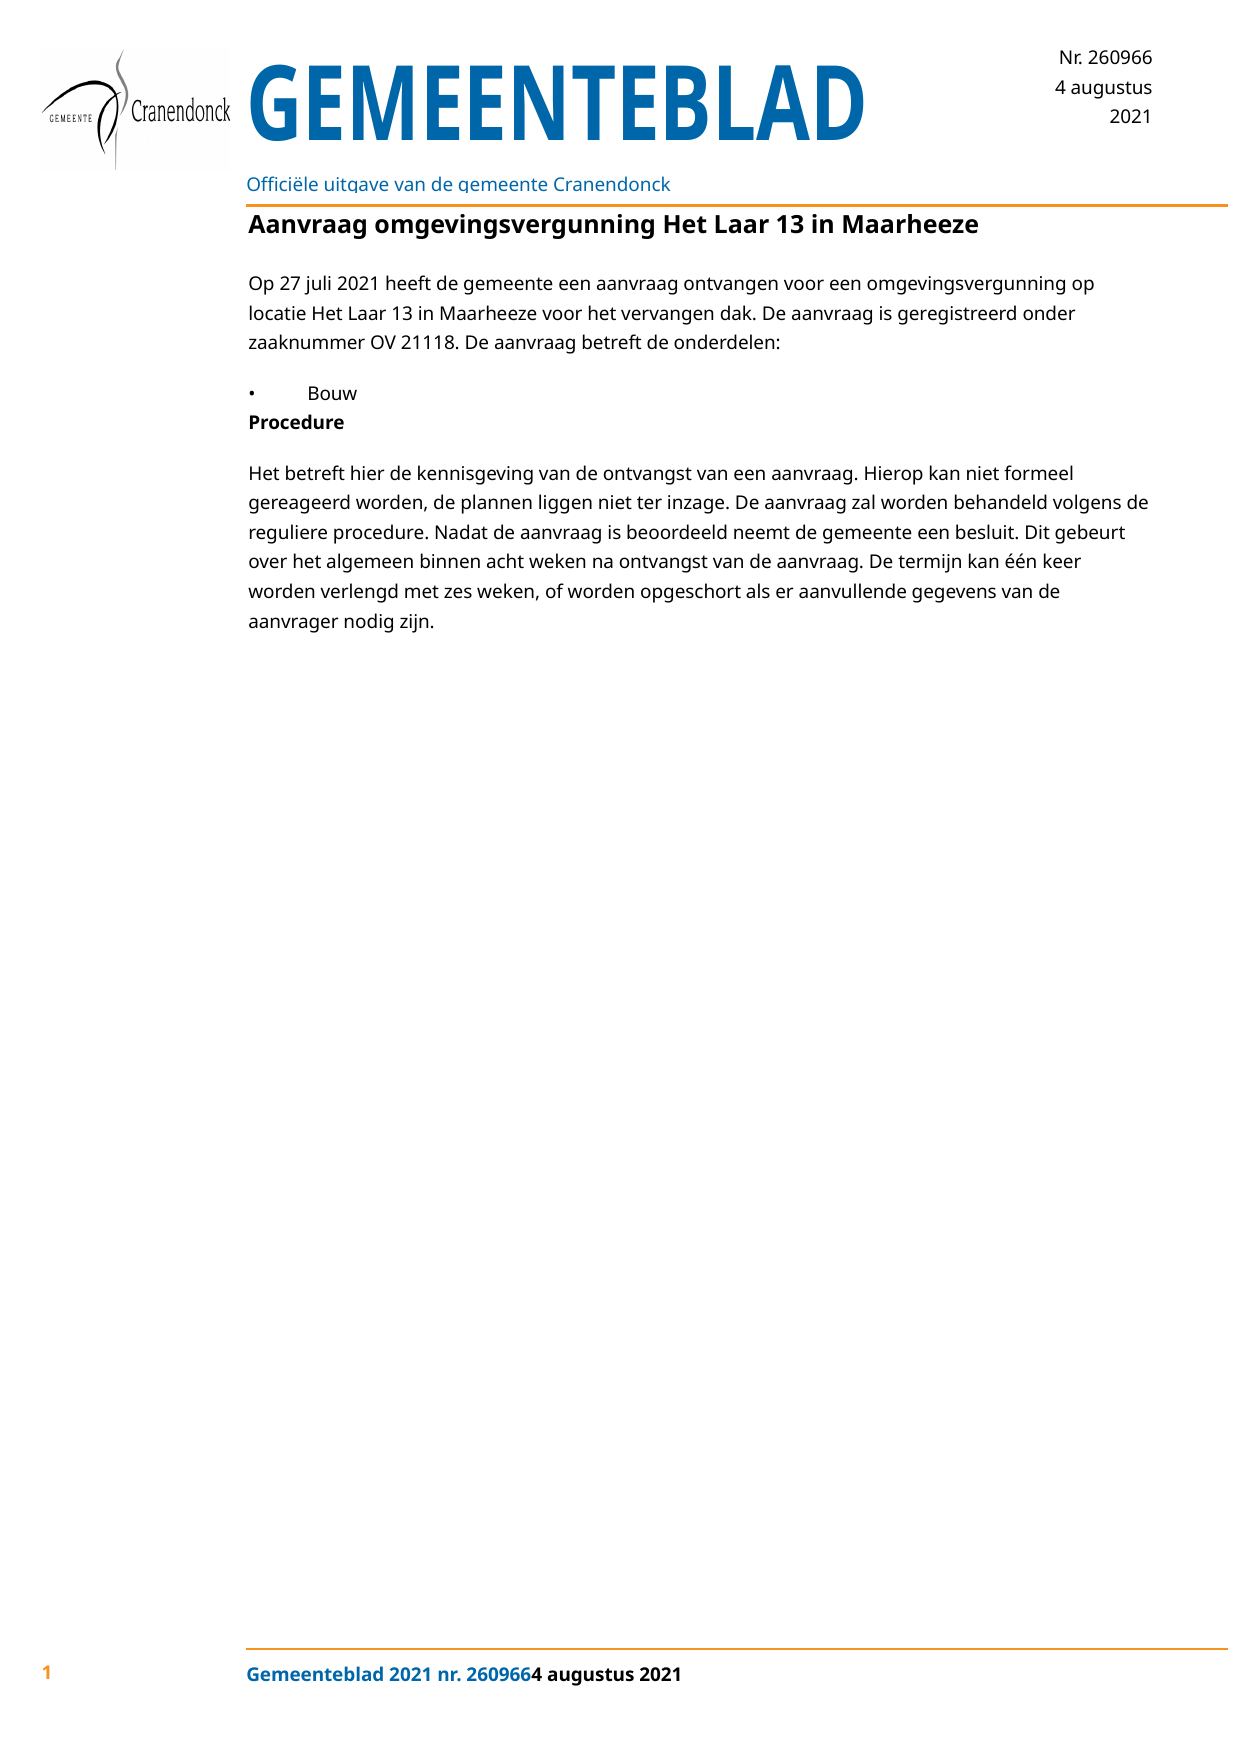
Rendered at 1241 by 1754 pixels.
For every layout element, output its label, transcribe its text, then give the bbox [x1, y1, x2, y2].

list Bouw [248, 380, 1152, 406]
text Het betreft hier de kennisgeving van de ontvangst van een aanvraag. Hierop kan niet formeel gereageerd worden, de plannen liggen niet ter inzage. De aanvraag zal worden behandeld volgens de reguliere procedure. Nadat de aanvraag is beoordeeld neemt de gemeente een besluit. Dit gebeurt over het algemeen binnen acht weken na ontvangst van de aanvraag. De termijn kan één keer worden verlengd met zes weken, of worden opgeschort als er aanvullende gegevens van de aanvrager nodig zijn. [248, 460, 1152, 633]
text Aanvraag omgevingsvergunning Het Laar 13 in Maarheeze [248, 207, 1152, 241]
picture [41, 47, 231, 172]
text Procedure [248, 409, 1152, 435]
text Op 27 juli 2021 heeft de gemeente een aanvraag ontvangen voor een omgevingsvergunning op locatie Het Laar 13 in Maarheeze voor het vervangen dak. De aanvraag is geregistreerd onder zaaknummer OV 21118. De aanvraag betreft de onderdelen: [248, 270, 1152, 355]
